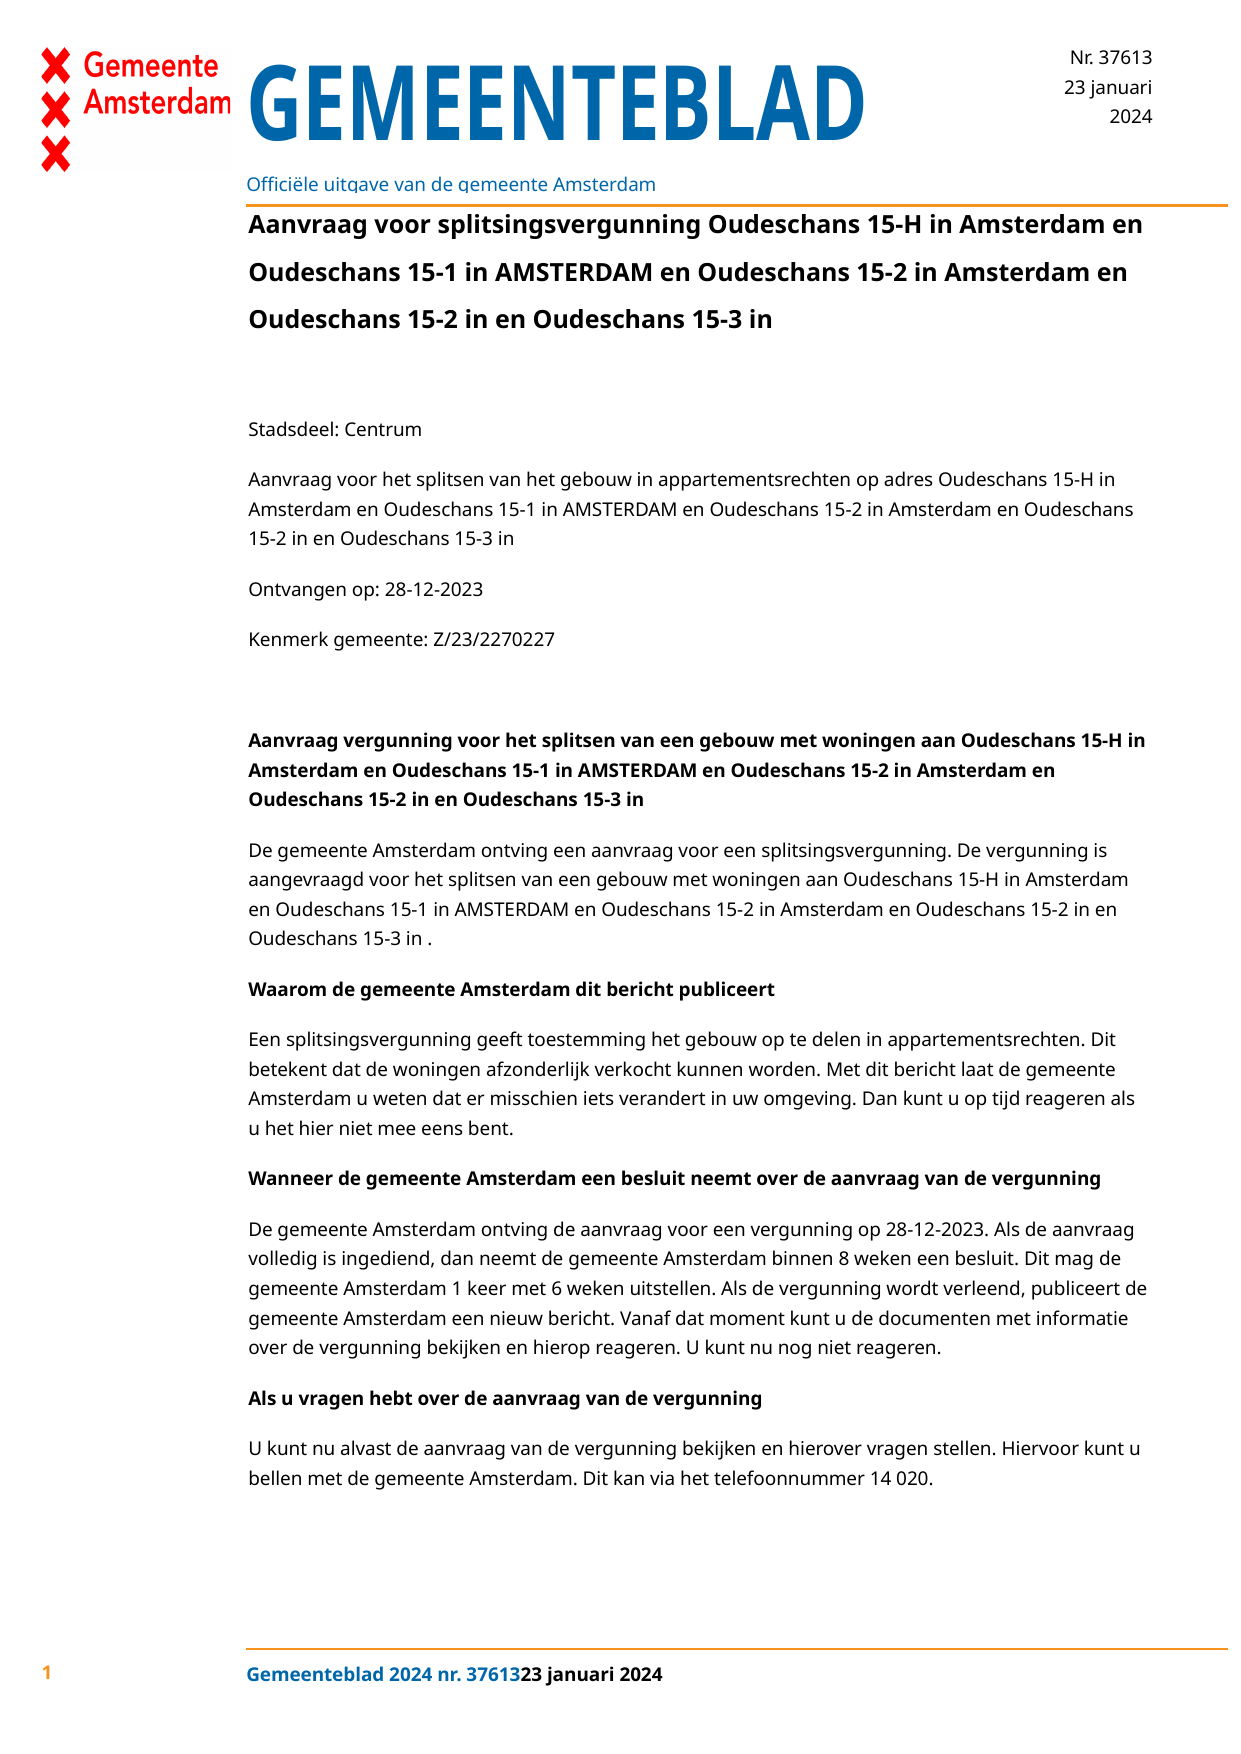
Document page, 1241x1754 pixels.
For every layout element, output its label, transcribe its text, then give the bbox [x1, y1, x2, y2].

text Ontvangen op: 28-12-2023 [248, 576, 1152, 602]
text Als u vragen hebt over de aanvraag van de vergunning [248, 1385, 1152, 1410]
text De gemeente Amsterdam ontving een aanvraag voor een splitsingsvergunning. De vergunning is aangevraagd voor het splitsen van een gebouw met woningen aan Oudeschans 15-H in Amsterdam en Oudeschans 15-1 in AMSTERDAM en Oudeschans 15-2 in Amsterdam en Oudeschans 15-2 in en Oudeschans 15-3 in . [248, 837, 1152, 951]
text Waarom de gemeente Amsterdam dit bericht publiceert [248, 976, 1152, 1002]
text Aanvraag voor splitsingsvergunning Oudeschans 15-H in Amsterdam en Oudeschans 15-1 in AMSTERDAM en Oudeschans 15-2 in Amsterdam en Oudeschans 15-2 in en Oudeschans 15-3 in [248, 207, 1152, 336]
text Stadsdeel: Centrum [248, 416, 1152, 442]
text Aanvraag vergunning voor het splitsen van een gebouw met woningen aan Oudeschans 15-H in Amsterdam en Oudeschans 15-1 in AMSTERDAM en Oudeschans 15-2 in Amsterdam en Oudeschans 15-2 in en Oudeschans 15-3 in [248, 727, 1152, 812]
picture [41, 47, 231, 172]
text U kunt nu alvast de aanvraag van de vergunning bekijken en hierover vragen stellen. Hiervoor kunt u bellen met de gemeente Amsterdam. Dit kan via het telefoonnummer 14 020. [248, 1435, 1152, 1490]
text De gemeente Amsterdam ontving de aanvraag voor een vergunning op 28-12-2023. Als de aanvraag volledig is ingediend, dan neemt de gemeente Amsterdam binnen 8 weken een besluit. Dit mag de gemeente Amsterdam 1 keer met 6 weken uitstellen. Als de vergunning wordt verleend, publiceert de gemeente Amsterdam een nieuw bericht. Vanaf dat moment kunt u de documenten met informatie over de vergunning bekijken en hierop reageren. U kunt nu nog niet reageren. [248, 1216, 1152, 1360]
text Kenmerk gemeente: Z/23/2270227 [248, 626, 1152, 652]
text Een splitsingsvergunning geeft toestemming het gebouw op te delen in appartementsrechten. Dit betekent dat de woningen afzonderlijk verkocht kunnen worden. Met dit bericht laat de gemeente Amsterdam u weten dat er misschien iets verandert in uw omgeving. Dan kunt u op tijd reageren als u het hier niet mee eens bent. [248, 1026, 1152, 1141]
text Aanvraag voor het splitsen van het gebouw in appartementsrechten op adres Oudeschans 15-H in Amsterdam en Oudeschans 15-1 in AMSTERDAM en Oudeschans 15-2 in Amsterdam en Oudeschans 15-2 in en Oudeschans 15-3 in [248, 466, 1152, 551]
text Wanneer de gemeente Amsterdam een besluit neemt over de aanvraag van de vergunning [248, 1166, 1152, 1191]
